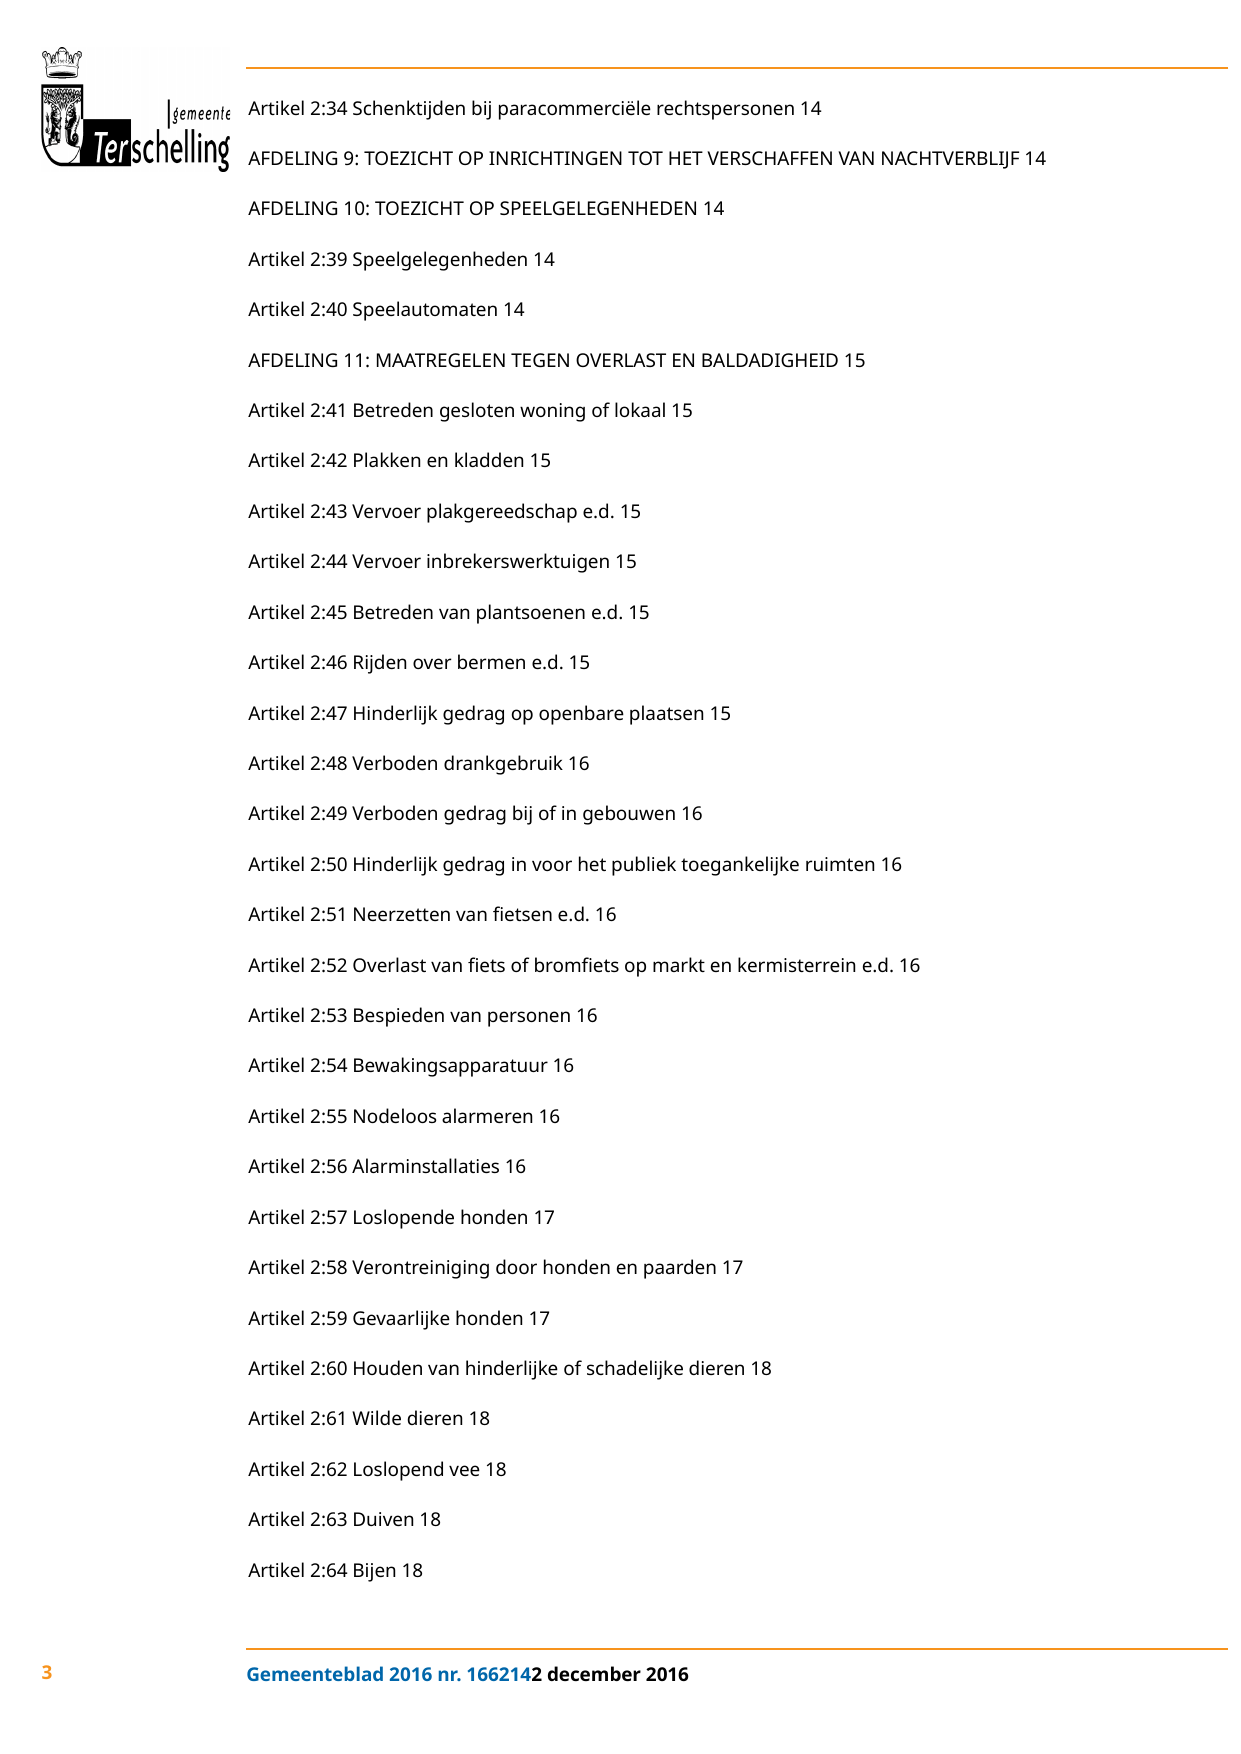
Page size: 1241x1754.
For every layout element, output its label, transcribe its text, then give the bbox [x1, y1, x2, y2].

text Artikel 2:58 Verontreiniging door honden en paarden 17 [248, 1254, 1152, 1280]
text Artikel 2:62 Loslopend vee 18 [248, 1456, 1152, 1482]
text Artikel 2:56 Alarminstallaties 16 [248, 1153, 1152, 1179]
picture [41, 47, 231, 172]
text Artikel 2:64 Bijen 18 [248, 1557, 1152, 1583]
text Artikel 2:48 Verboden drankgebruik 16 [248, 750, 1152, 776]
text Artikel 2:46 Rijden over bermen e.d. 15 [248, 649, 1152, 675]
text Artikel 2:51 Neerzetten van fietsen e.d. 16 [248, 901, 1152, 927]
text Artikel 2:44 Vervoer inbrekerswerktuigen 15 [248, 548, 1152, 574]
text Artikel 2:41 Betreden gesloten woning of lokaal 15 [248, 397, 1152, 423]
text AFDELING 9: TOEZICHT OP INRICHTINGEN TOT HET VERSCHAFFEN VAN NACHTVERBLIJF 14 [248, 145, 1152, 171]
text Artikel 2:60 Houden van hinderlijke of schadelijke dieren 18 [248, 1355, 1152, 1381]
text Artikel 2:57 Loslopende honden 17 [248, 1204, 1152, 1230]
text Artikel 2:43 Vervoer plakgereedschap e.d. 15 [248, 498, 1152, 524]
text Artikel 2:49 Verboden gedrag bij of in gebouwen 16 [248, 801, 1152, 826]
text Artikel 2:55 Nodeloos alarmeren 16 [248, 1103, 1152, 1129]
text Artikel 2:52 Overlast van fiets of bromfiets op markt en kermisterrein e.d. 16 [248, 952, 1152, 978]
text Artikel 2:59 Gevaarlijke honden 17 [248, 1305, 1152, 1331]
text Artikel 2:39 Speelgelegenheden 14 [248, 246, 1152, 272]
text Artikel 2:47 Hinderlijk gedrag op openbare plaatsen 15 [248, 700, 1152, 726]
text Artikel 2:50 Hinderlijk gedrag in voor het publiek toegankelijke ruimten 16 [248, 851, 1152, 877]
text Artikel 2:42 Plakken en kladden 15 [248, 448, 1152, 473]
text Artikel 2:54 Bewakingsapparatuur 16 [248, 1053, 1152, 1078]
text Artikel 2:53 Bespieden van personen 16 [248, 1002, 1152, 1028]
text Artikel 2:61 Wilde dieren 18 [248, 1406, 1152, 1431]
text Artikel 2:34 Schenktijden bij paracommerciële rechtspersonen 14 [248, 95, 1152, 121]
text Artikel 2:45 Betreden van plantsoenen e.d. 15 [248, 599, 1152, 625]
text AFDELING 10: TOEZICHT OP SPEELGELEGENHEDEN 14 [248, 196, 1152, 221]
text Artikel 2:40 Speelautomaten 14 [248, 296, 1152, 322]
text AFDELING 11: MAATREGELEN TEGEN OVERLAST EN BALDADIGHEID 15 [248, 347, 1152, 373]
text Artikel 2:63 Duiven 18 [248, 1506, 1152, 1532]
